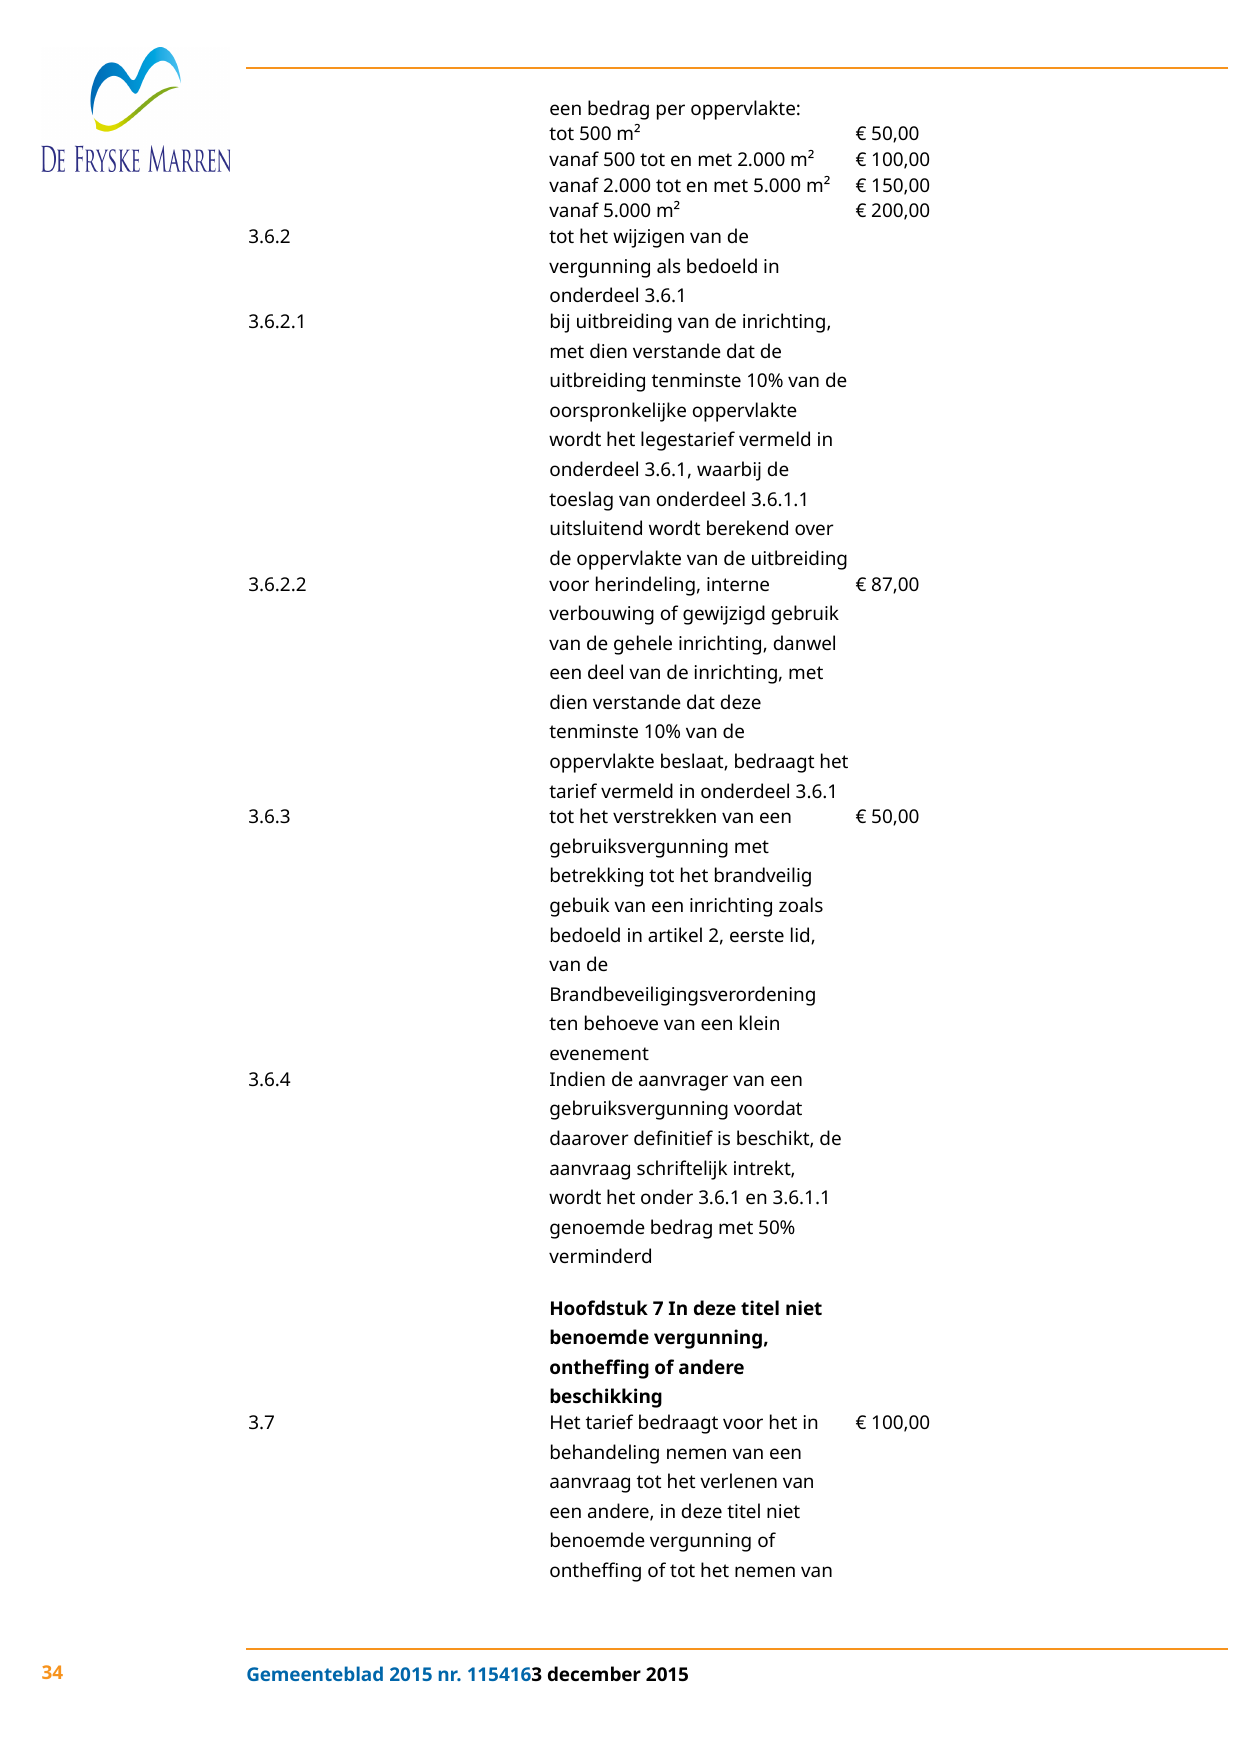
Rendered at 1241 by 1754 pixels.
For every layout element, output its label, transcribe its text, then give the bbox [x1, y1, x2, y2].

table_cell tot 500 m² [549, 121, 850, 146]
table_cell 3.6.2.2 [248, 571, 549, 803]
table_cell bij uitbreiding van de inrichting, met dien verstande dat de uitbreiding tenminste 10% van de oorspronkelijke oppervlakte wordt het legestarief vermeld in onderdeel 3.6.1, waarbij de toeslag van onderdeel 3.6.1.1 uitsluitend wordt berekend over de oppervlakte van de uitbreiding [549, 308, 850, 571]
table_cell [248, 95, 549, 121]
table_cell Het tarief bedraagt voor het in behandeling nemen van een aanvraag tot het verlenen van een andere, in deze titel niet benoemde vergunning of ontheffing of tot het nemen van [549, 1409, 850, 1583]
table_cell € 50,00 [850, 121, 1152, 146]
table_cell [850, 1066, 1152, 1269]
table_cell € 87,00 [850, 571, 1152, 803]
table_cell [248, 172, 549, 198]
table_cell [248, 1295, 549, 1409]
table_cell voor herindeling, interne verbouwing of gewijzigd gebruik van de gehele inrichting, danwel een deel van de inrichting, met dien verstande dat deze tenminste 10% van de oppervlakte beslaat, bedraagt het tarief vermeld in onderdeel 3.6.1 [549, 571, 850, 803]
picture [41, 47, 231, 172]
table_cell [850, 1269, 1152, 1295]
table_cell 3.6.3 [248, 804, 549, 1066]
table_cell 3.6.2.1 [248, 308, 549, 571]
table_cell € 150,00 [850, 172, 1152, 198]
table_cell € 100,00 [850, 146, 1152, 172]
table_cell Indien de aanvrager van een gebruiksvergunning voordat daarover definitief is beschikt, de aanvraag schriftelijk intrekt, wordt het onder 3.6.1 en 3.6.1.1 genoemde bedrag met 50% verminderd [549, 1066, 850, 1269]
table_cell [850, 308, 1152, 571]
table_cell € 100,00 [850, 1409, 1152, 1583]
table_cell vanaf 2.000 tot en met 5.000 m² [549, 172, 850, 198]
table_cell tot het wijzigen van de vergunning als bedoeld in onderdeel 3.6.1 [549, 224, 850, 308]
table_cell [248, 198, 549, 223]
table_cell [248, 1269, 549, 1295]
table_cell Hoofdstuk 7 In deze titel niet benoemde vergunning, ontheffing of andere beschikking [549, 1295, 850, 1409]
table_cell [850, 95, 1152, 121]
table_cell [248, 146, 549, 172]
table_cell vanaf 500 tot en met 2.000 m² [549, 146, 850, 172]
table_cell een bedrag per oppervlakte: [549, 95, 850, 121]
table_cell € 50,00 [850, 804, 1152, 1066]
table_cell € 200,00 [850, 198, 1152, 223]
table_cell [850, 1295, 1152, 1409]
table_cell 3.6.4 [248, 1066, 549, 1269]
table_cell 3.7 [248, 1409, 549, 1583]
table_cell vanaf 5.000 m² [549, 198, 850, 223]
table_cell [248, 121, 549, 146]
table_cell 3.6.2 [248, 224, 549, 308]
table_cell [549, 1269, 850, 1295]
table_cell [850, 224, 1152, 308]
table_cell tot het verstrekken van een gebruiksvergunning met betrekking tot het brandveilig gebuik van een inrichting zoals bedoeld in artikel 2, eerste lid, van de Brandbeveiligingsverordening ten behoeve van een klein evenement [549, 804, 850, 1066]
